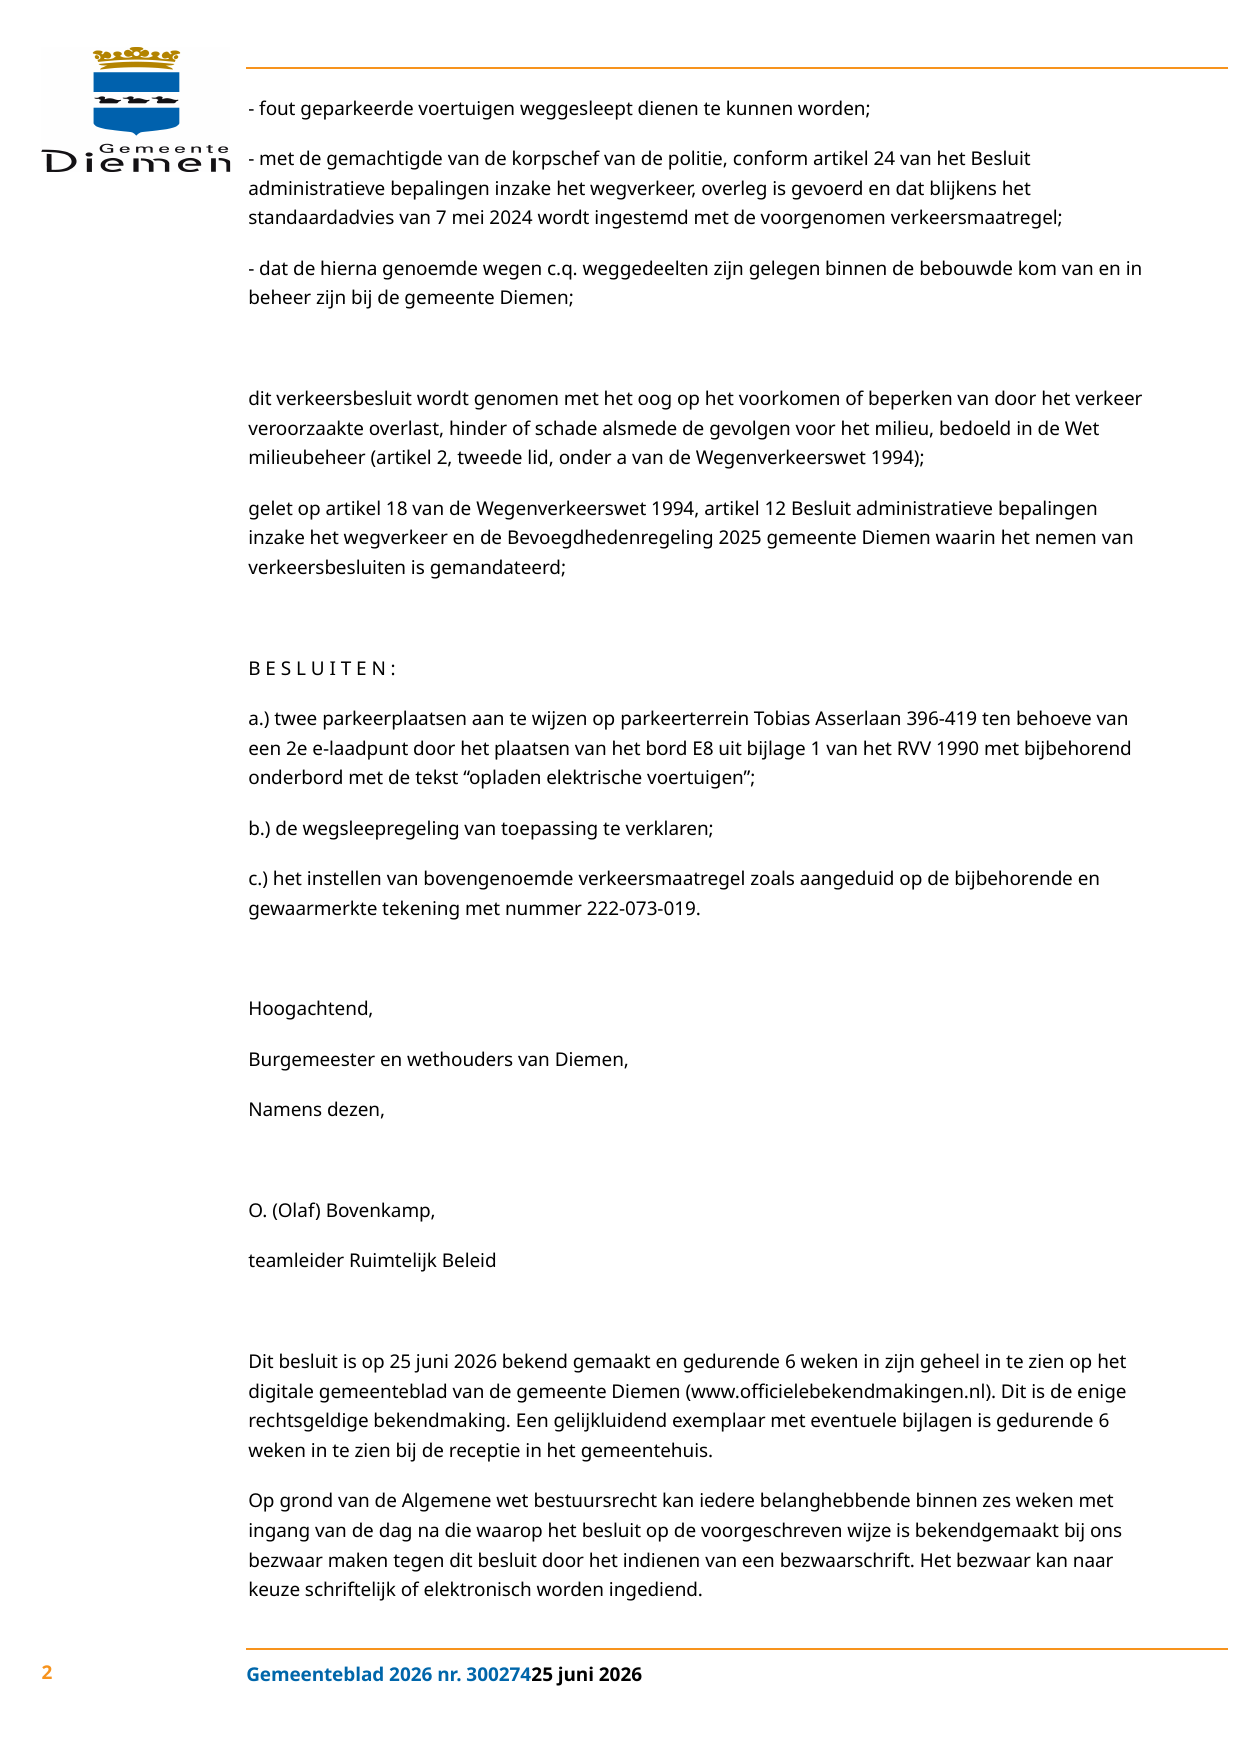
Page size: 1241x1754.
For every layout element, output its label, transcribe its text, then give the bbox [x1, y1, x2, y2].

text Op grond van de Algemene wet bestuursrecht kan iedere belanghebbende binnen zes weken met ingang van de dag na die waarop het besluit op de voorgeschreven wijze is bekendgemaakt bij ons bezwaar maken tegen dit besluit door het indienen van een bezwaarschrift. Het bezwaar kan naar keuze schriftelijk of elektronisch worden ingediend. [248, 1488, 1152, 1602]
text Namens dezen, [248, 1096, 1152, 1122]
text gelet op artikel 18 van de Wegenverkeerswet 1994, artikel 12 Besluit administratieve bepalingen inzake het wegverkeer en de Bevoegdhedenregeling 2025 gemeente Diemen waarin het nemen van verkeersbesluiten is gemandateerd; [248, 495, 1152, 580]
text c.) het instellen van bovengenoemde verkeersmaatregel zoals aangeduid op de bijbehorende en gewaarmerkte tekening met nummer 222-073-019. [248, 865, 1152, 921]
text Hoogachtend, [248, 996, 1152, 1021]
text - fout geparkeerde voertuigen weggesleept dienen te kunnen worden; [248, 95, 1152, 121]
text dit verkeersbesluit wordt genomen met het oog op het voorkomen of beperken van door het verkeer veroorzaakte overlast, hinder of schade alsmede de gevolgen voor het milieu, bedoeld in de Wet milieubeheer (artikel 2, tweede lid, onder a van de Wegenverkeerswet 1994); [248, 385, 1152, 470]
text Burgemeester en wethouders van Diemen, [248, 1046, 1152, 1072]
text Dit besluit is op 25 juni 2026 bekend gemaakt en gedurende 6 weken in zijn geheel in te zien op het digitale gemeenteblad van de gemeente Diemen (www.officielebekendmakingen.nl). Dit is de enige rechtsgeldige bekendmaking. Een gelijkluidend exemplaar met eventuele bijlagen is gedurende 6 weken in te zien bij de receptie in het gemeentehuis. [248, 1348, 1152, 1463]
text B E S L U I T E N : [248, 655, 1152, 681]
text b.) de wegsleepregeling van toepassing te verklaren; [248, 815, 1152, 841]
text teamleider Ruimtelijk Beleid [248, 1248, 1152, 1273]
text a.) twee parkeerplaatsen aan te wijzen op parkeerterrein Tobias Asserlaan 396-419 ten behoeve van een 2e e-laadpunt door het plaatsen van het bord E8 uit bijlage 1 van het RVV 1990 met bijbehorend onderbord met de tekst “opladen elektrische voertuigen”; [248, 705, 1152, 790]
text - met de gemachtigde van de korpschef van de politie, conform artikel 24 van het Besluit administratieve bepalingen inzake het wegverkeer, overleg is gevoerd en dat blijkens het standaardadvies van 7 mei 2024 wordt ingestemd met de voorgenomen verkeersmaatregel; [248, 145, 1152, 230]
text O. (Olaf) Bovenkamp, [248, 1197, 1152, 1223]
picture [41, 47, 231, 172]
text - dat de hierna genoemde wegen c.q. weggedeelten zijn gelegen binnen de bebouwde kom van en in beheer zijn bij de gemeente Diemen; [248, 255, 1152, 310]
